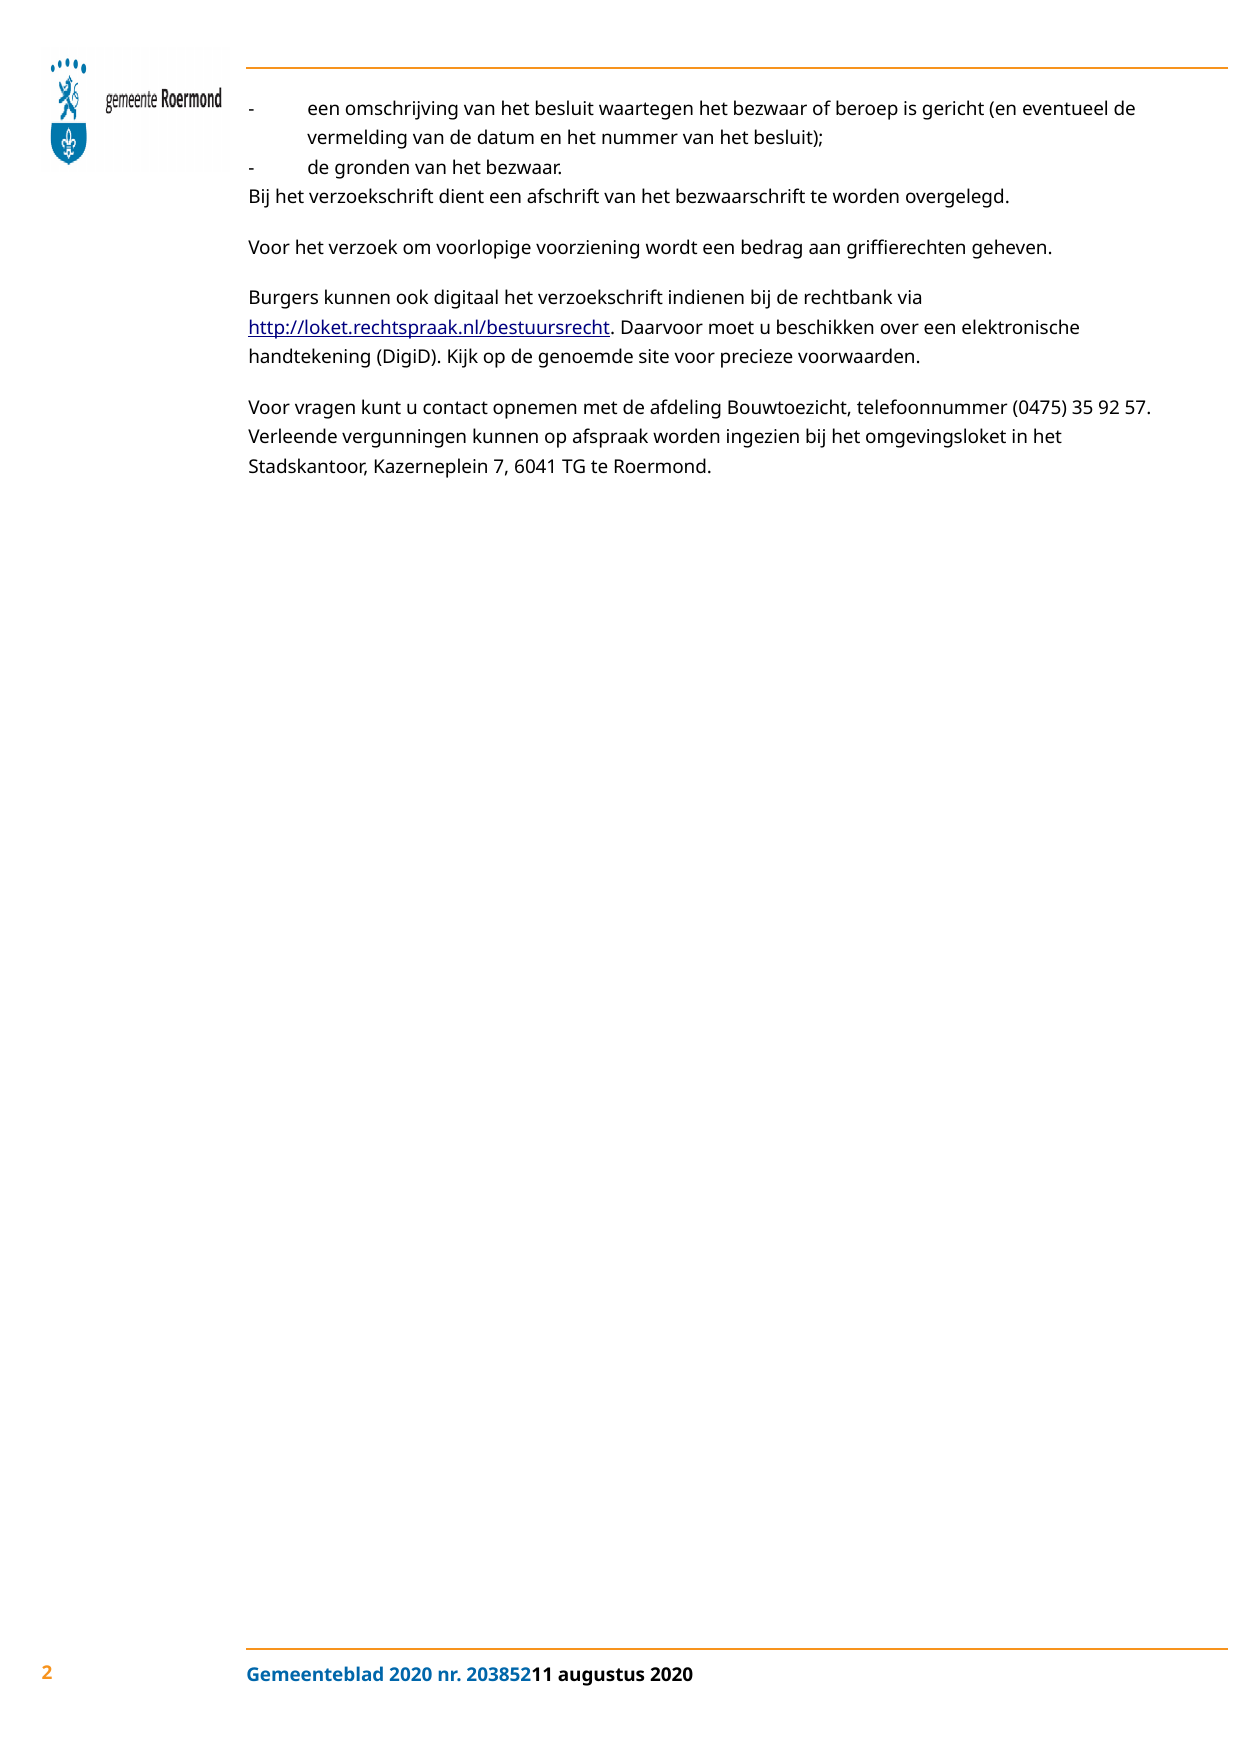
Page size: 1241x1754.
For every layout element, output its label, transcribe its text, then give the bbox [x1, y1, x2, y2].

list een omschrijving van het besluit waartegen het bezwaar of beroep is gericht (en eventueel de vermelding van de datum en het nummer van het besluit); [248, 95, 1152, 150]
text Burgers kunnen ook digitaal het verzoekschrift indienen bij de rechtbank via http://loket.rechtspraak.nl/bestuursrecht. Daarvoor moet u beschikken over een elektronische handtekening (DigiD). Kijk op de genoemde site voor precieze voorwaarden. [248, 284, 1152, 369]
list de gronden van het bezwaar. [248, 154, 1152, 180]
picture [41, 47, 231, 172]
text Bij het verzoekschrift dient een afschrift van het bezwaarschrift te worden overgelegd. [248, 183, 1152, 209]
text Voor vragen kunt u contact opnemen met de afdeling Bouwtoezicht, telefoonnummer (0475) 35 92 57. Verleende vergunningen kunnen op afspraak worden ingezien bij het omgevingsloket in het Stadskantoor, Kazerneplein 7, 6041 TG te Roermond. [248, 394, 1152, 479]
text Voor het verzoek om voorlopige voorziening wordt een bedrag aan griffierechten geheven. [248, 234, 1152, 260]
